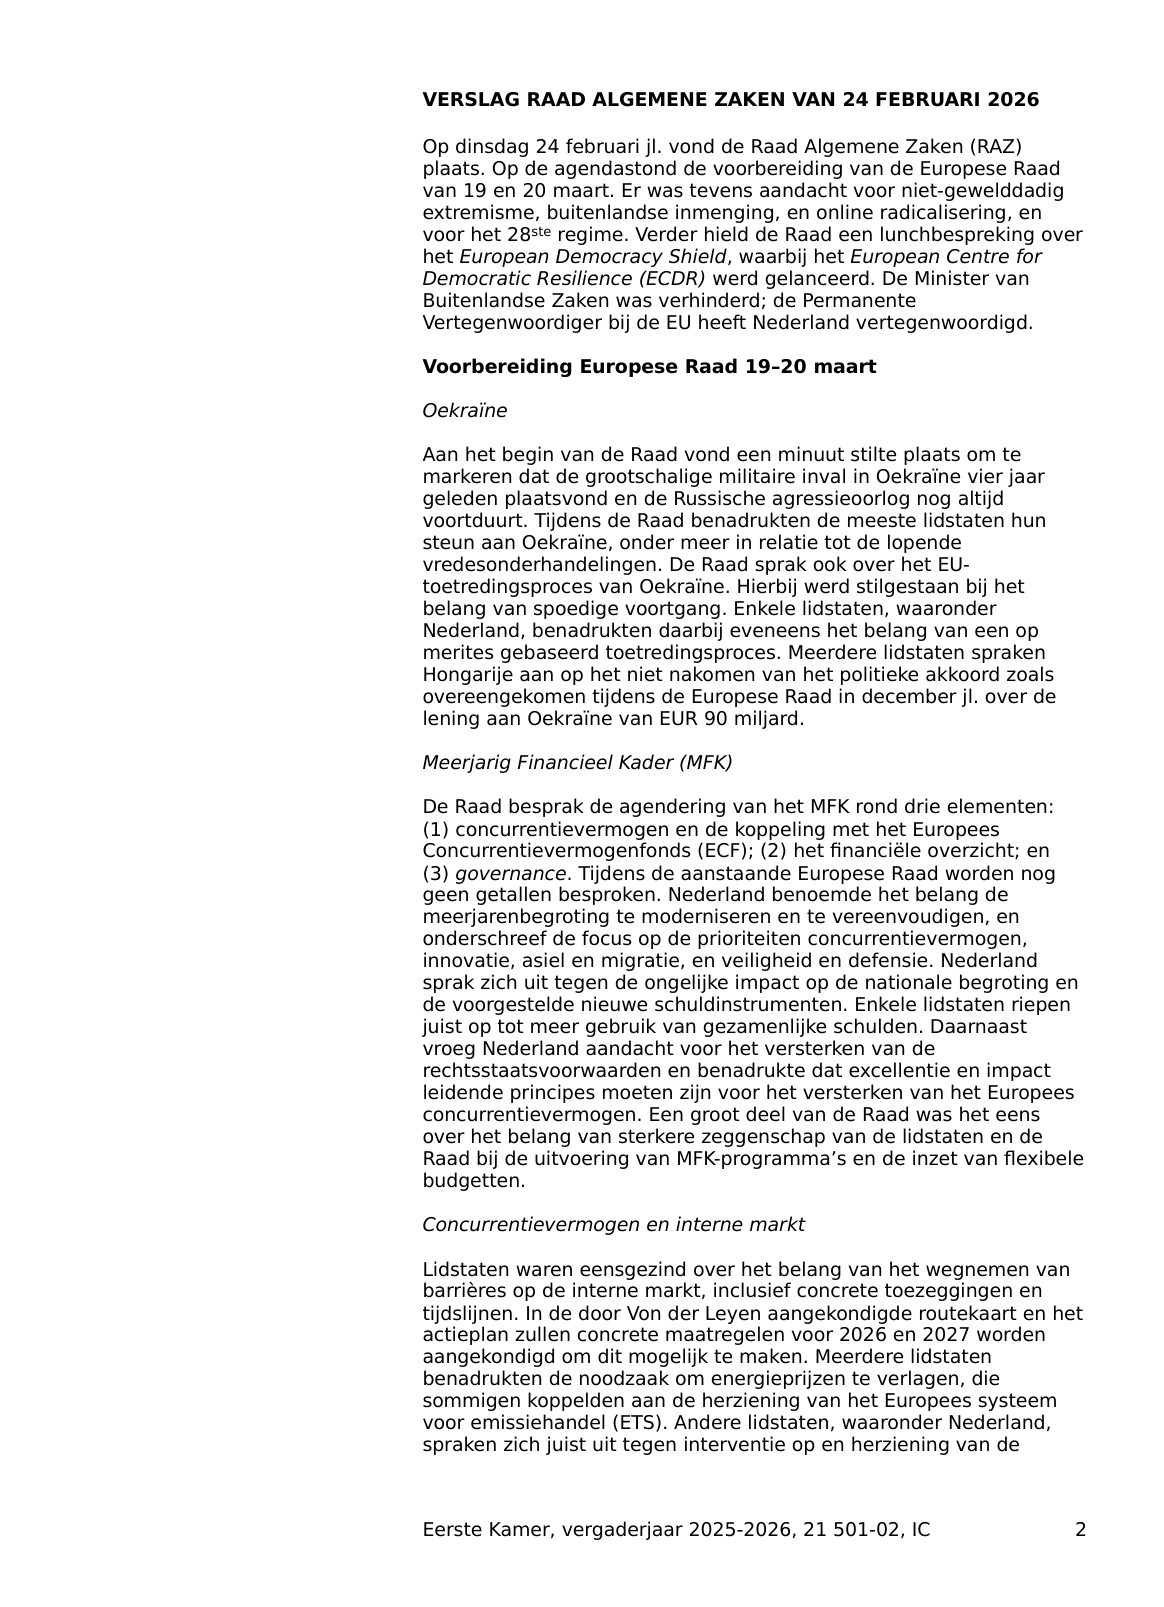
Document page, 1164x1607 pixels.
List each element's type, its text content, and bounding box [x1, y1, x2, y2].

subtitle Concurrentievermogen en interne markt [422, 1214, 1087, 1236]
text De Raad besprak de agendering van het MFK rond drie elementen: (1) concurrentievermogen en de koppeling met het Europees Concurrentievermogenfonds (ECF); (2) het financiële overzicht; en (3) governance. Tijdens de aanstaande Europese Raad worden nog geen getallen besproken. Nederland benoemde het belang de meerjarenbegroting te moderniseren en te vereenvoudigen, en onderschreef de focus op de prioriteiten concurrentievermogen, innovatie, asiel en migratie, en veiligheid en defensie. Nederland sprak zich uit tegen de ongelijke impact op de nationale begroting en de voorgestelde nieuwe schuldinstrumenten. Enkele lidstaten riepen juist op tot meer gebruik van gezamenlijke schulden. Daarnaast vroeg Nederland aandacht voor het versterken van de rechtsstaatsvoorwaarden en benadrukte dat excellentie en impact leidende principes moeten zijn voor het versterken van het Europees concurrentievermogen. Een groot deel van de Raad was het eens over het belang van sterkere zeggenschap van de lidstaten en de Raad bij de uitvoering van MFK-programma’s en de inzet van flexibele budgetten. [422, 796, 1087, 1192]
text Op dinsdag 24 februari jl. vond de Raad Algemene Zaken (RAZ) plaats. Op de agendastond de voorbereiding van de Europese Raad van 19 en 20 maart. Er was tevens aandacht voor niet-gewelddadig extremisme, buitenlandse inmenging, en online radicalisering, en voor het 28ste regime. Verder hield de Raad een lunchbespreking over het European Democracy Shield, waarbij het European Centre for Democratic Resilience (ECDR) werd gelanceerd. De Minister van Buitenlandse Zaken was verhinderd; de Permanente Vertegenwoordiger bij de EU heeft Nederland vertegenwoordigd. [422, 136, 1087, 334]
subtitle Voorbereiding Europese Raad 19–20 maart [422, 356, 1087, 378]
text Aan het begin van de Raad vond een minuut stilte plaats om te markeren dat de grootschalige militaire inval in Oekraïne vier jaar geleden plaatsvond en de Russische agressieoorlog nog altijd voortduurt. Tijdens de Raad benadrukten de meeste lidstaten hun steun aan Oekraïne, onder meer in relatie tot de lopende vredesonderhandelingen. De Raad sprak ook over het EU-toetredingsproces van Oekraïne. Hierbij werd stilgestaan bij het belang van spoedige voortgang. Enkele lidstaten, waaronder Nederland, benadrukten daarbij eveneens het belang van een op merites gebaseerd toetredingsproces. Meerdere lidstaten spraken Hongarije aan op het niet nakomen van het politieke akkoord zoals overeengekomen tijdens de Europese Raad in december jl. over de lening aan Oekraïne van EUR 90 miljard. [422, 444, 1087, 730]
subtitle Meerjarig Financieel Kader (MFK) [422, 752, 1087, 774]
text Lidstaten waren eensgezind over het belang van het wegnemen van barrières op de interne markt, inclusief concrete toezeggingen en tijdslijnen. In de door Von der Leyen aangekondigde routekaart en het actieplan zullen concrete maatregelen voor 2026 en 2027 worden aangekondigd om dit mogelijk te maken. Meerdere lidstaten benadrukten de noodzaak om energieprijzen te verlagen, die sommigen koppelden aan de herziening van het Europees systeem voor emissiehandel (ETS). Andere lidstaten, waaronder Nederland, spraken zich juist uit tegen interventie op en herziening van de [422, 1258, 1087, 1456]
subtitle Oekraïne [422, 400, 1087, 422]
subtitle VERSLAG RAAD ALGEMENE ZAKEN VAN 24 FEBRUARI 2026 [422, 89, 1087, 111]
